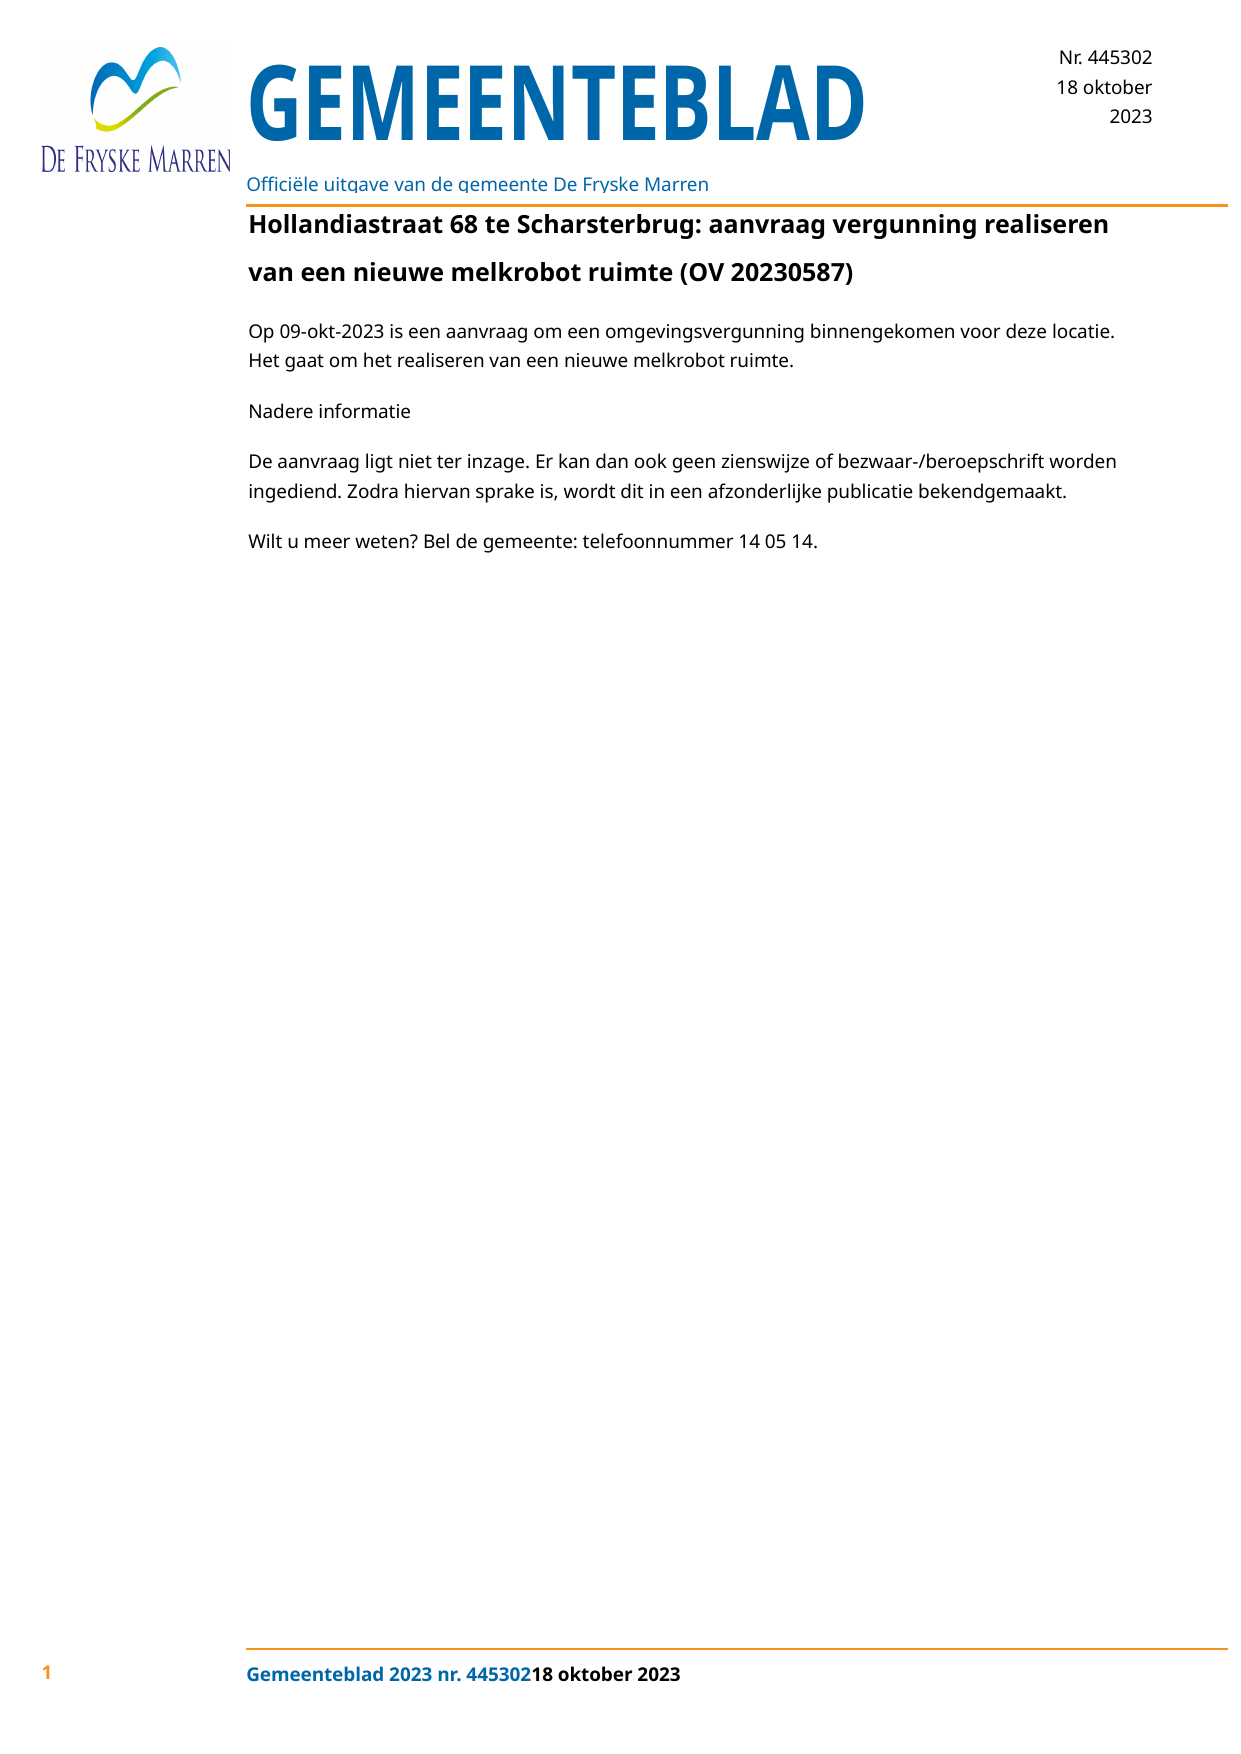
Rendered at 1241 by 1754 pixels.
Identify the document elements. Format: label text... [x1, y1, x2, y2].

text Hollandiastraat 68 te Scharsterbrug: aanvraag vergunning realiseren van een nieuwe melkrobot ruimte (OV 20230587) [248, 207, 1152, 288]
picture [41, 47, 231, 172]
text Nadere informatie [248, 398, 1152, 424]
text De aanvraag ligt niet ter inzage. Er kan dan ook geen zienswijze of bezwaar-/beroepschrift worden ingediend. Zodra hiervan sprake is, wordt dit in een afzonderlijke publicatie bekendgemaakt. [248, 448, 1152, 504]
text Wilt u meer weten? Bel de gemeente: telefoonnummer 14 05 14. [248, 528, 1152, 554]
text Op 09-okt-2023 is een aanvraag om een omgevingsvergunning binnengekomen voor deze locatie. Het gaat om het realiseren van een nieuwe melkrobot ruimte. [248, 318, 1152, 373]
